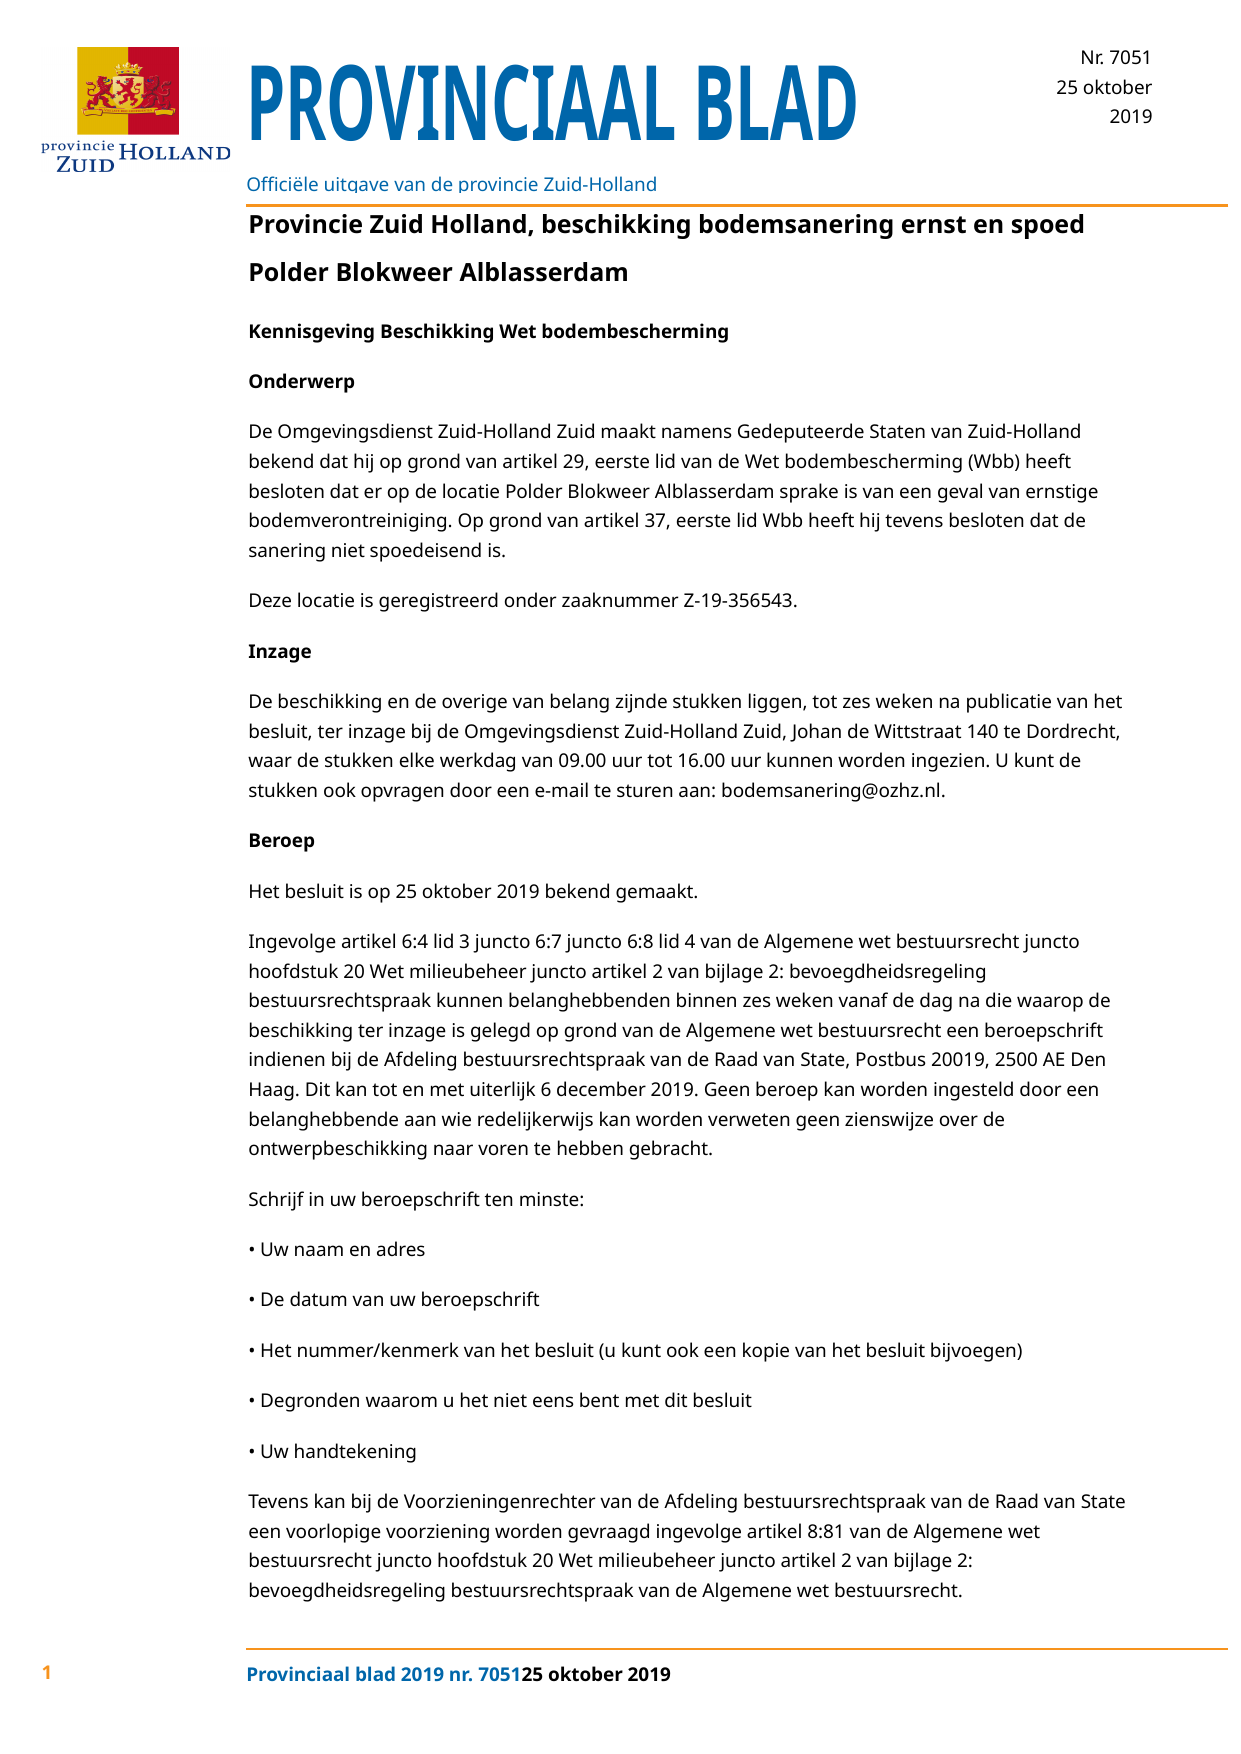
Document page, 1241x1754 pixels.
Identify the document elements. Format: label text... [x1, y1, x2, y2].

text Beroep [248, 827, 1152, 853]
picture [41, 47, 231, 172]
text Schrijf in uw beroepschrift ten minste: [248, 1186, 1152, 1212]
text Het besluit is op 25 oktober 2019 bekend gemaakt. [248, 878, 1152, 904]
text • Het nummer/kenmerk van het besluit (u kunt ook een kopie van het besluit bijvoegen) [248, 1337, 1152, 1363]
text Provincie Zuid Holland, beschikking bodemsanering ernst en spoed Polder Blokweer Alblasserdam [248, 207, 1152, 288]
text Onderwerp [248, 368, 1152, 394]
text Kennisgeving Beschikking Wet bodembescherming [248, 318, 1152, 344]
text De beschikking en de overige van belang zijnde stukken liggen, tot zes weken na publicatie van het besluit, ter inzage bij de Omgevingsdienst Zuid-Holland Zuid, Johan de Wittstraat 140 te Dordrecht, waar de stukken elke werkdag van 09.00 uur tot 16.00 uur kunnen worden ingezien. U kunt de stukken ook opvragen door een e-mail te sturen aan: bodemsanering@ozhz.nl. [248, 688, 1152, 803]
text Ingevolge artikel 6:4 lid 3 juncto 6:7 juncto 6:8 lid 4 van de Algemene wet bestuursrecht juncto hoofdstuk 20 Wet milieubeheer juncto artikel 2 van bijlage 2: bevoegdheidsregeling bestuursrechtspraak kunnen belanghebbenden binnen zes weken vanaf de dag na die waarop de beschikking ter inzage is gelegd op grond van de Algemene wet bestuursrecht een beroepschrift indienen bij de Afdeling bestuursrechtspraak van de Raad van State, Postbus 20019, 2500 AE Den Haag. Dit kan tot en met uiterlijk 6 december 2019. Geen beroep kan worden ingesteld door een belanghebbende aan wie redelijkerwijs kan worden verweten geen zienswijze over de ontwerpbeschikking naar voren te hebben gebracht. [248, 928, 1152, 1161]
text Tevens kan bij de Voorzieningenrechter van de Afdeling bestuursrechtspraak van de Raad van State een voorlopige voorziening worden gevraagd ingevolge artikel 8:81 van de Algemene wet bestuursrecht juncto hoofdstuk 20 Wet milieubeheer juncto artikel 2 van bijlage 2: bevoegdheidsregeling bestuursrechtspraak van de Algemene wet bestuursrecht. [248, 1488, 1152, 1603]
text De Omgevingsdienst Zuid-Holland Zuid maakt namens Gedeputeerde Staten van Zuid-Holland bekend dat hij op grond van artikel 29, eerste lid van de Wet bodembescherming (Wbb) heeft besloten dat er op de locatie Polder Blokweer Alblasserdam sprake is van een geval van ernstige bodemverontreiniging. Op grond van artikel 37, eerste lid Wbb heeft hij tevens besloten dat de sanering niet spoedeisend is. [248, 419, 1152, 563]
text • Uw handtekening [248, 1438, 1152, 1464]
text Inzage [248, 638, 1152, 664]
text • De datum van uw beroepschrift [248, 1287, 1152, 1312]
text • Degronden waarom u het niet eens bent met dit besluit [248, 1387, 1152, 1413]
text Deze locatie is geregistreerd onder zaaknummer Z-19-356543. [248, 587, 1152, 613]
text • Uw naam en adres [248, 1236, 1152, 1262]
